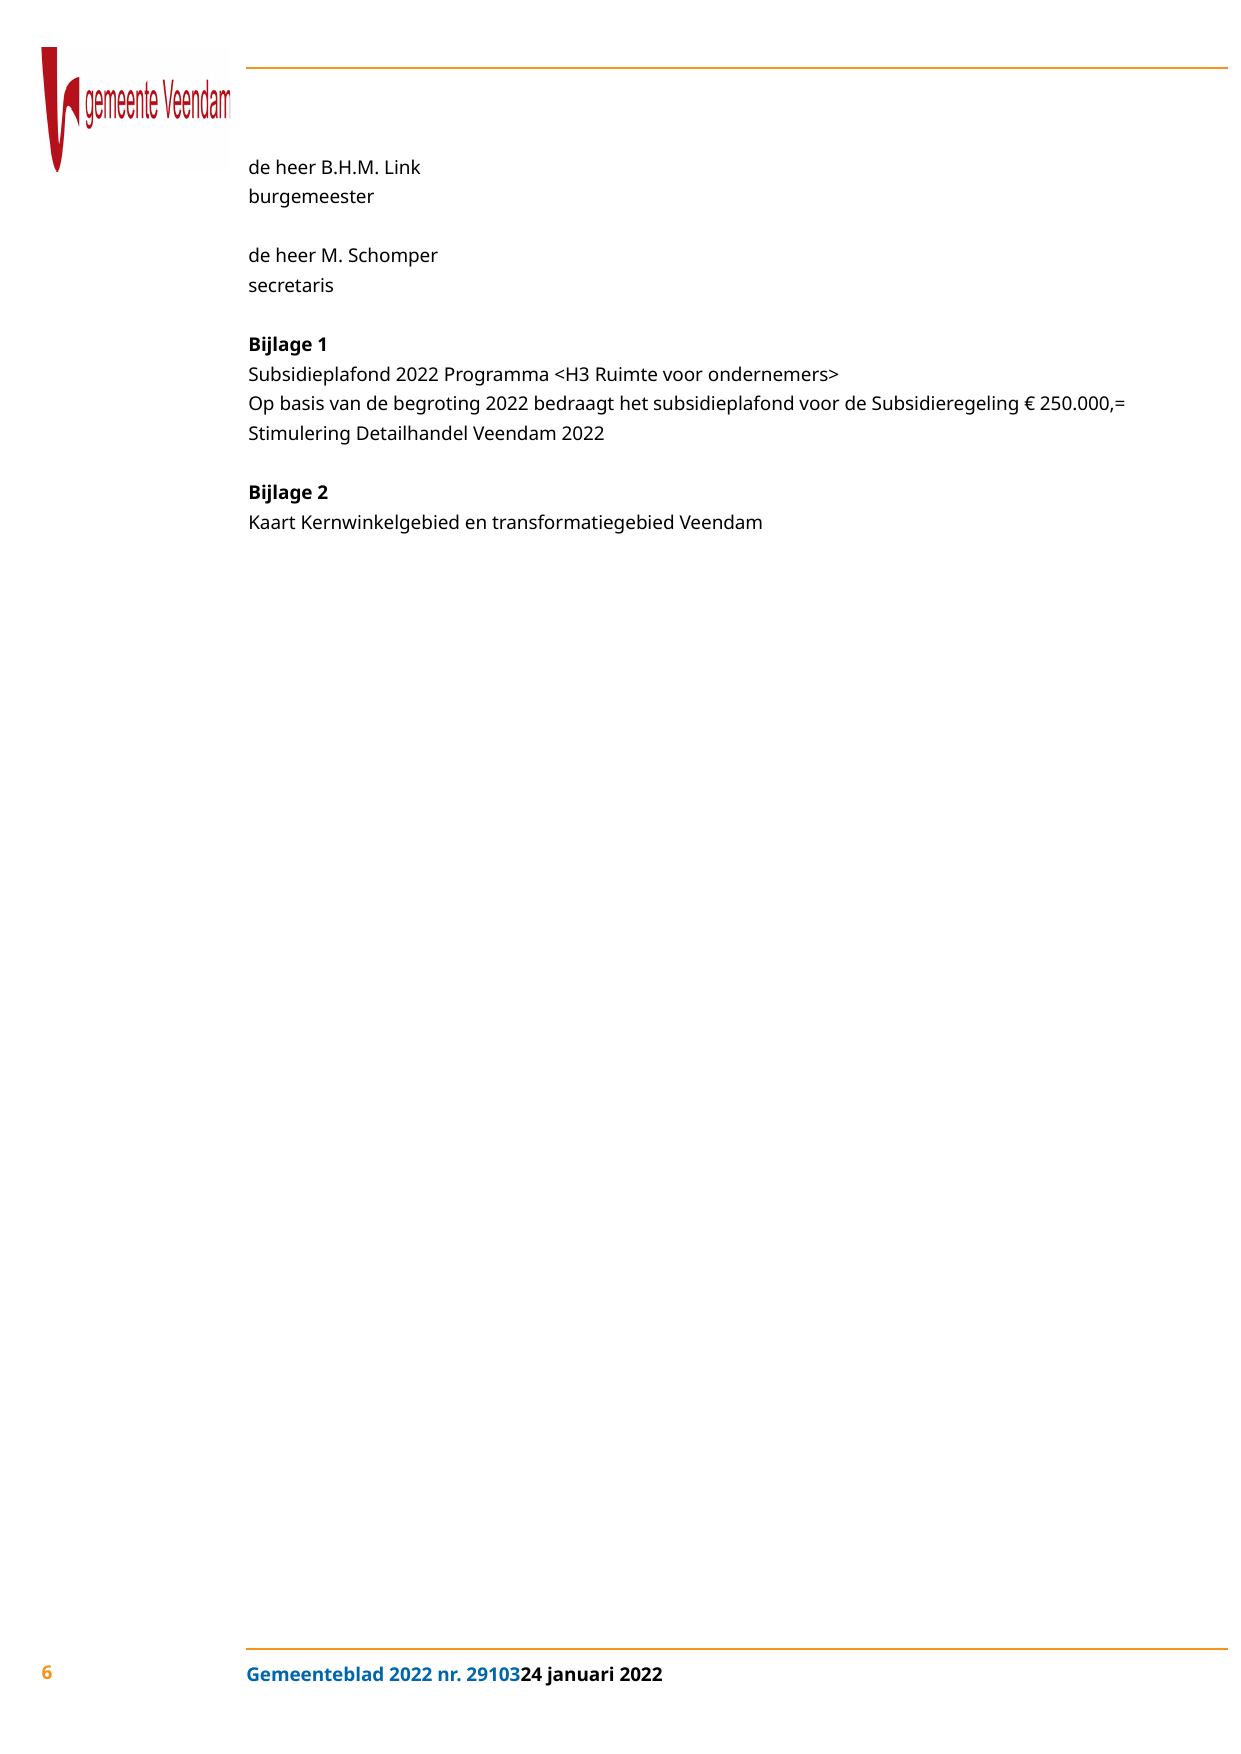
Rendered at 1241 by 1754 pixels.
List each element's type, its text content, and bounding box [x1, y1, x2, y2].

text Bijlage 2 [248, 479, 1152, 505]
text Kaart Kernwinkelgebied en transformatiegebied Veendam [248, 509, 1152, 535]
picture [41, 47, 231, 172]
text Stimulering Detailhandel Veendam 2022 [248, 420, 1152, 446]
text Subsidieplafond 2022 Programma <H3 Ruimte voor ondernemers> [248, 361, 1152, 387]
text de heer B.H.M. Link [248, 154, 1152, 180]
text Op basis van de begroting 2022 bedraagt het subsidieplafond voor de Subsidieregeling € 250.000,= [248, 391, 1152, 416]
text secretaris [248, 272, 1152, 298]
text Bijlage 1 [248, 331, 1152, 357]
text de heer M. Schomper [248, 243, 1152, 268]
text burgemeester [248, 183, 1152, 209]
